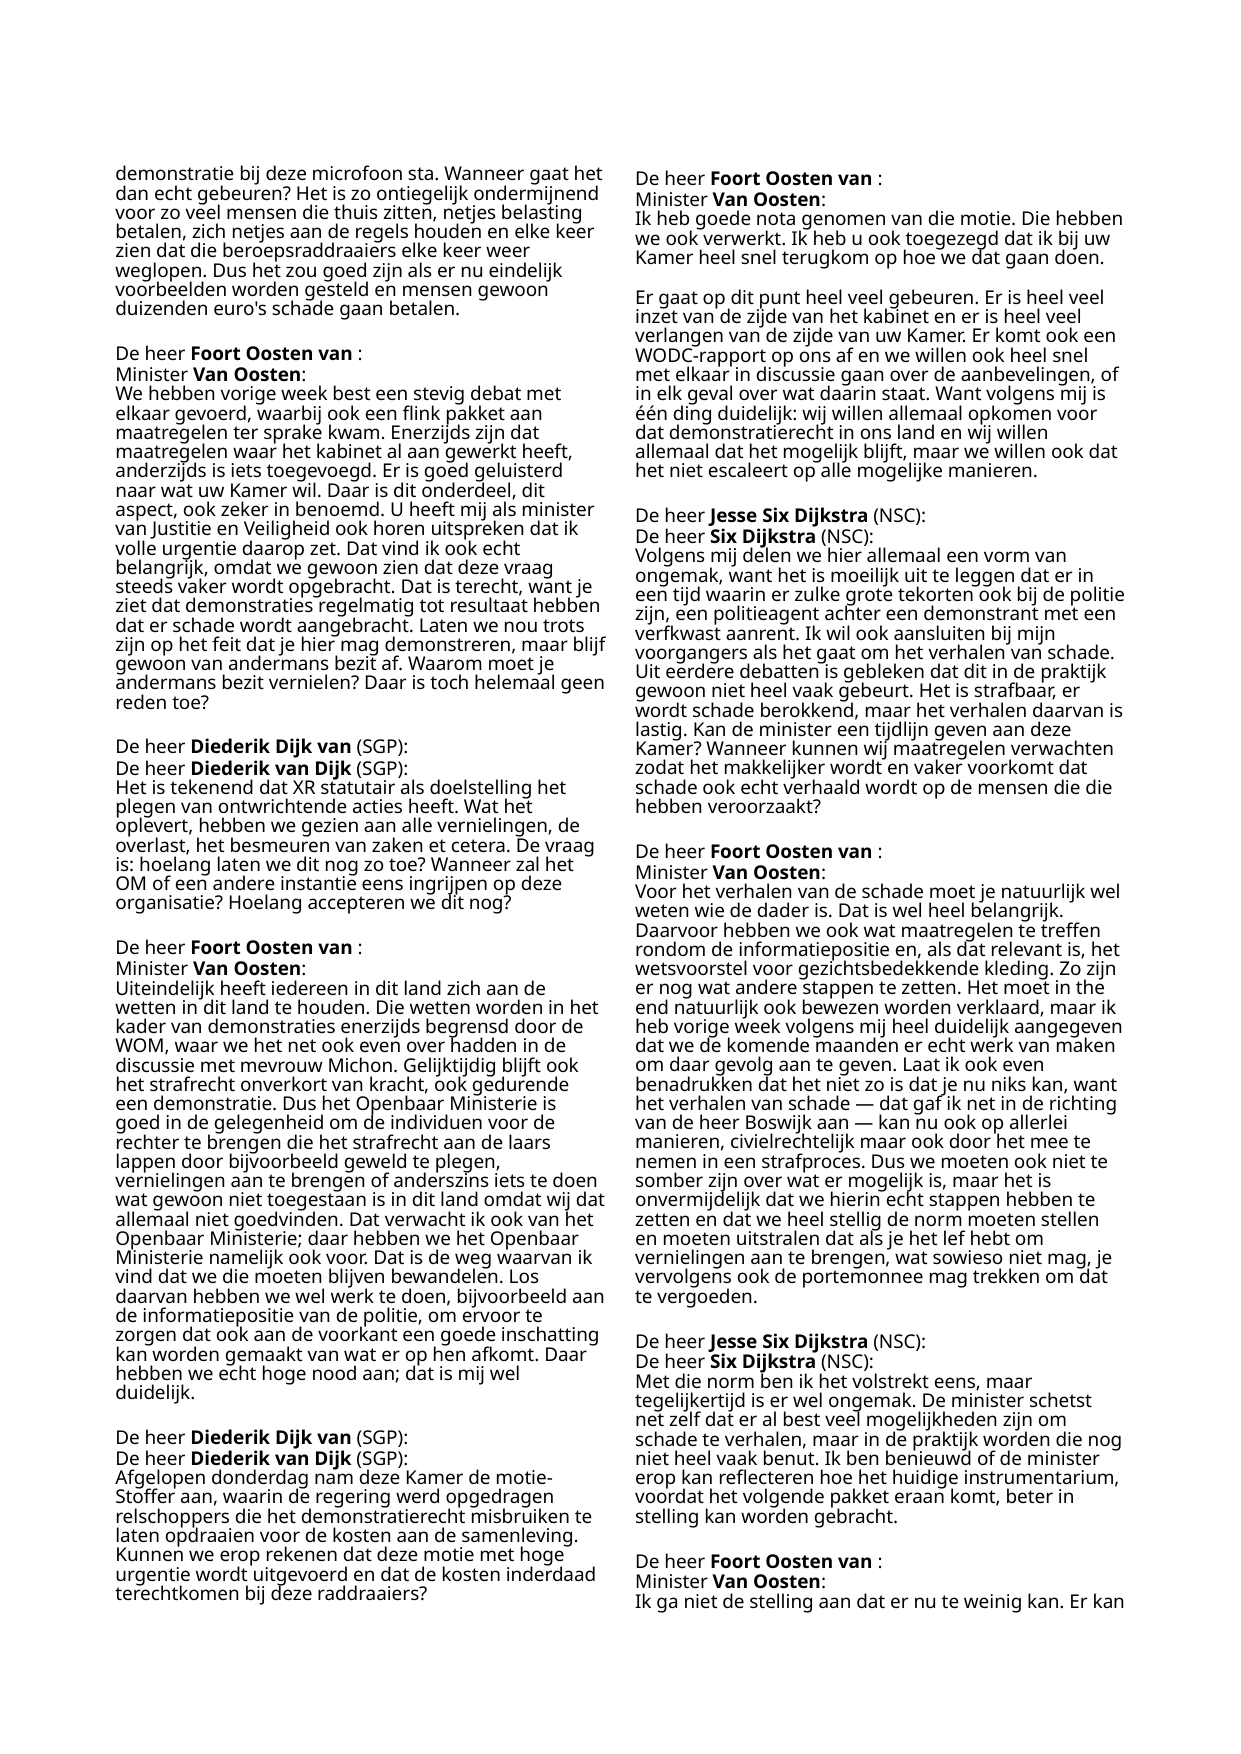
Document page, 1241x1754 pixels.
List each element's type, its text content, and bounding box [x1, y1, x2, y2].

text De heer Diederik Dijk van (SGP): [115, 734, 605, 759]
text De heer Jesse Six Dijkstra (NSC): [635, 1328, 1125, 1353]
text Minister Van Oosten: [635, 191, 1125, 210]
text Het is tekenend dat XR statutair als doelstelling het plegen van ontwrichtende acties heeft. Wat het oplevert, hebben we gezien aan alle vernielingen, de overlast, het besmeuren van zaken et cetera. De vraag is: hoelang laten we dit nog zo toe? Wanneer zal het OM of een andere instantie eens ingrijpen op deze organisatie? Hoelang accepteren we dit nog? [115, 779, 605, 914]
text Minister Van Oosten: [115, 366, 605, 385]
text Ik ga niet de stelling aan dat er nu te weinig kan. Er kan [635, 1593, 1125, 1612]
text De heer Foort Oosten van : [115, 934, 605, 960]
text De heer Six Dijkstra (NSC): [635, 528, 1125, 547]
text Met die norm ben ik het volstrekt eens, maar tegelijkertijd is er wel ongemak. De minister schetst net zelf dat er al best veel mogelijkheden zijn om schade te verhalen, maar in de praktijk worden die nog niet heel vaak benut. Ik ben benieuwd of de minister erop kan reflecteren hoe het huidige instrumentarium, voordat het volgende pakket eraan komt, beter in stelling kan worden gebracht. [635, 1373, 1125, 1527]
text De heer Foort Oosten van : [115, 340, 605, 366]
text Volgens mij delen we hier allemaal een vorm van ongemak, want het is moeilijk uit te leggen dat er in een tijd waarin er zulke grote tekorten ook bij de politie zijn, een politieagent achter een demonstrant met een verfkwast aanrent. Ik wil ook aansluiten bij mijn voorgangers als het gaat om het verhalen van schade. Uit eerdere debatten is gebleken dat dit in de praktijk gewoon niet heel vaak gebeurt. Het is strafbaar, er wordt schade berokkend, maar het verhalen daarvan is lastig. Kan de minister een tijdlijn geven aan deze Kamer? Wanneer kunnen wij maatregelen verwachten zodat het makkelijker wordt en vaker voorkomt dat schade ook echt verhaald wordt op de mensen die die hebben veroorzaakt? [635, 547, 1125, 817]
text demonstratie bij deze microfoon sta. Wanneer gaat het dan echt gebeuren? Het is zo ontiegelijk ondermijnend voor zo veel mensen die thuis zitten, netjes belasting betalen, zich netjes aan de regels houden en elke keer zien dat die beroepsraddraaiers elke keer weer weglopen. Dus het zou goed zijn als er nu eindelijk voorbeelden worden gesteld en mensen gewoon duizenden euro's schade gaan betalen. [115, 165, 605, 319]
text De heer Foort Oosten van : [635, 838, 1125, 864]
text Minister Van Oosten: [635, 864, 1125, 883]
text De heer Diederik Dijk van (SGP): [115, 1424, 605, 1450]
text De heer Jesse Six Dijkstra (NSC): [635, 502, 1125, 528]
text De heer Diederik van Dijk (SGP): [115, 1450, 605, 1469]
text Afgelopen donderdag nam deze Kamer de motie-Stoffer aan, waarin de regering werd opgedragen relschoppers die het demonstratierecht misbruiken te laten opdraaien voor de kosten aan de samenleving. Kunnen we erop rekenen dat deze motie met hoge urgentie wordt uitgevoerd en dat de kosten inderdaad terechtkomen bij deze raddraaiers? [115, 1469, 605, 1604]
text Uiteindelijk heeft iedereen in dit land zich aan de wetten in dit land te houden. Die wetten worden in het kader van demonstraties enerzijds begrensd door de WOM, waar we het net ook even over hadden in de discussie met mevrouw Michon. Gelijktijdig blijft ook het strafrecht onverkort van kracht, ook gedurende een demonstratie. Dus het Openbaar Ministerie is goed in de gelegenheid om de individuen voor de rechter te brengen die het strafrecht aan de laars lappen door bijvoorbeeld geweld te plegen, vernielingen aan te brengen of anderszins iets te doen wat gewoon niet toegestaan is in dit land omdat wij dat allemaal niet goedvinden. Dat verwacht ik ook van het Openbaar Ministerie; daar hebben we het Openbaar Ministerie namelijk ook voor. Dat is de weg waarvan ik vind dat we die moeten blijven bewandelen. Los daarvan hebben we wel werk te doen, bijvoorbeeld aan de informatiepositie van de politie, om ervoor te zorgen dat ook aan de voorkant een goede inschatting kan worden gemaakt van wat er op hen afkomt. Daar hebben we echt hoge nood aan; dat is mij wel duidelijk. [115, 979, 605, 1403]
text Voor het verhalen van de schade moet je natuurlijk wel weten wie de dader is. Dat is wel heel belangrijk. Daarvoor hebben we ook wat maatregelen te treffen rondom de informatiepositie en, als dat relevant is, het wetsvoorstel voor gezichtsbedekkende kleding. Zo zijn er nog wat andere stappen te zetten. Het moet in the end natuurlijk ook bewezen worden verklaard, maar ik heb vorige week volgens mij heel duidelijk aangegeven dat we de komende maanden er echt werk van maken om daar gevolg aan te geven. Laat ik ook even benadrukken dat het niet zo is dat je nu niks kan, want het verhalen van schade — dat gaf ik net in de richting van de heer Boswijk aan — kan nu ook op allerlei manieren, civielrechtelijk maar ook door het mee te nemen in een strafproces. Dus we moeten ook niet te somber zijn over wat er mogelijk is, maar het is onvermijdelijk dat we hierin echt stappen hebben te zetten en dat we heel stellig de norm moeten stellen en moeten uitstralen dat als je het lef hebt om vernielingen aan te brengen, wat sowieso niet mag, je vervolgens ook de portemonnee mag trekken om dat te vergoeden. [635, 883, 1125, 1307]
text De heer Foort Oosten van : [635, 1548, 1125, 1573]
text We hebben vorige week best een stevig debat met elkaar gevoerd, waarbij ook een flink pakket aan maatregelen ter sprake kwam. Enerzijds zijn dat maatregelen waar het kabinet al aan gewerkt heeft, anderzijds is iets toegevoegd. Er is goed geluisterd naar wat uw Kamer wil. Daar is dit onderdeel, dit aspect, ook zeker in benoemd. U heeft mij als minister van Justitie en Veiligheid ook horen uitspreken dat ik volle urgentie daarop zet. Dat vind ik ook echt belangrijk, omdat we gewoon zien dat deze vraag steeds vaker wordt opgebracht. Dat is terecht, want je ziet dat demonstraties regelmatig tot resultaat hebben dat er schade wordt aangebracht. Laten we nou trots zijn op het feit dat je hier mag demonstreren, maar blijf gewoon van andermans bezit af. Waarom moet je andermans bezit vernielen? Daar is toch helemaal geen reden toe? [115, 385, 605, 713]
text De heer Foort Oosten van : [635, 165, 1125, 191]
text Minister Van Oosten: [115, 960, 605, 979]
text De heer Diederik van Dijk (SGP): [115, 759, 605, 779]
text De heer Six Dijkstra (NSC): [635, 1353, 1125, 1373]
text Ik heb goede nota genomen van die motie. Die hebben we ook verwerkt. Ik heb u ook toegezegd dat ik bij uw Kamer heel snel terugkom op hoe we dat gaan doen. [635, 210, 1125, 268]
text Minister Van Oosten: [635, 1573, 1125, 1593]
text Er gaat op dit punt heel veel gebeuren. Er is heel veel inzet van de zijde van het kabinet en er is heel veel verlangen van de zijde van uw Kamer. Er komt ook een WODC-rapport op ons af en we willen ook heel snel met elkaar in discussie gaan over de aanbevelingen, of in elk geval over wat daarin staat. Want volgens mij is één ding duidelijk: wij willen allemaal opkomen voor dat demonstratierecht in ons land en wij willen allemaal dat het mogelijk blijft, maar we willen ook dat het niet escaleert op alle mogelijke manieren. [635, 289, 1125, 482]
